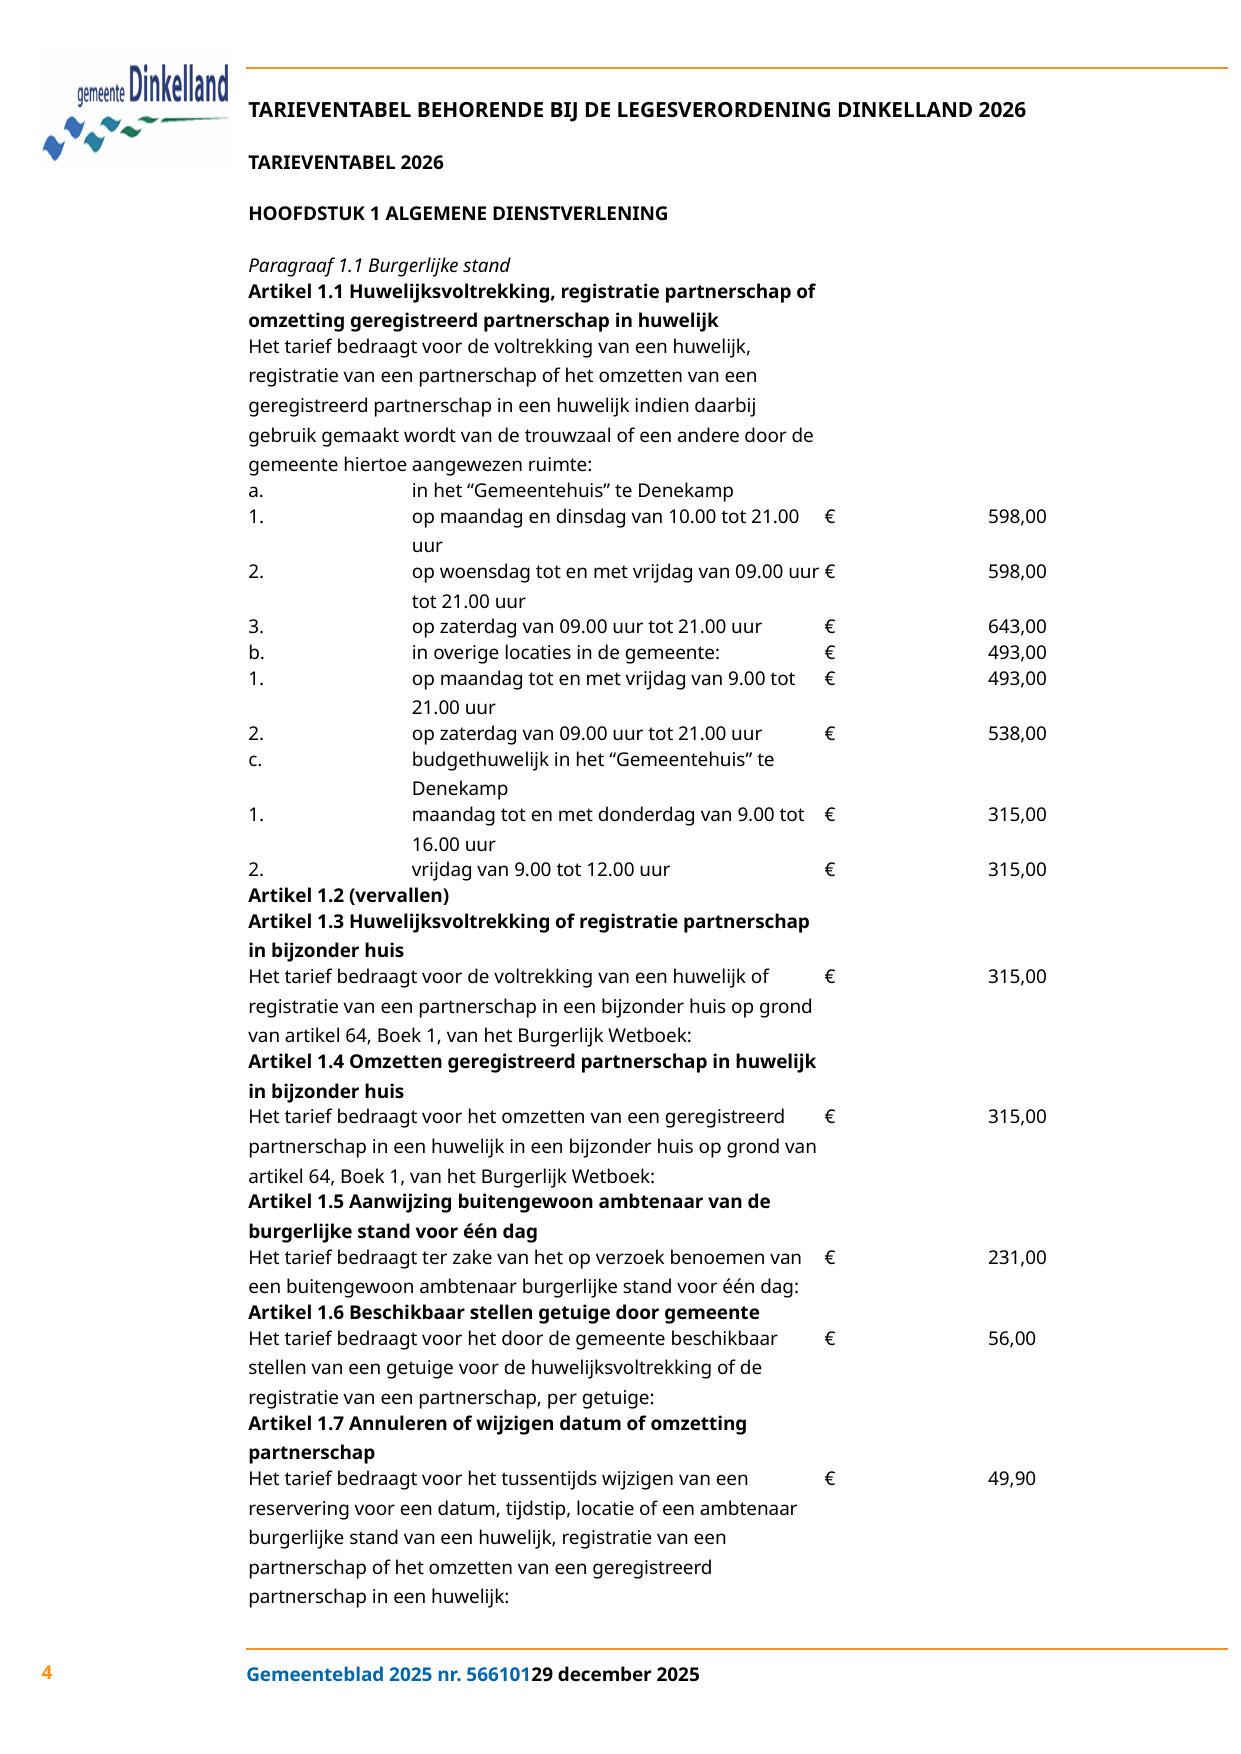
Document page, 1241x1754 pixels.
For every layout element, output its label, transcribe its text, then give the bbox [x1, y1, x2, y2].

table_cell € [824, 558, 988, 613]
table_cell [988, 175, 1152, 201]
table_cell 1. [248, 801, 412, 857]
table_cell [412, 175, 824, 201]
table_cell [824, 908, 988, 963]
table_cell in overige locaties in de gemeente: [412, 639, 824, 665]
table_cell € [824, 801, 988, 857]
table_cell € [824, 665, 988, 720]
table_cell € [824, 1104, 988, 1188]
table_cell 315,00 [988, 1104, 1152, 1188]
table_cell [824, 333, 988, 477]
table_cell 3. [248, 614, 412, 639]
table_cell [988, 149, 1152, 175]
table_cell b. [248, 639, 412, 665]
table_cell budgethuwelijk in het “Gemeentehuis” te Denekamp [412, 746, 824, 801]
table_cell [988, 1410, 1152, 1465]
table_header [824, 124, 988, 149]
table_cell € [824, 503, 988, 558]
table_cell [988, 477, 1152, 503]
table_cell 2. [248, 857, 412, 882]
table_cell 231,00 [988, 1244, 1152, 1299]
table_cell Artikel 1.4 Omzetten geregistreerd partnerschap in huwelijk in bijzonder huis [248, 1048, 824, 1104]
table_cell [824, 1189, 988, 1244]
table_cell op woensdag tot en met vrijdag van 09.00 uur tot 21.00 uur [412, 558, 824, 613]
table_cell [824, 1299, 988, 1325]
table_cell Artikel 1.3 Huwelijksvoltrekking of registratie partnerschap in bijzonder huis [248, 908, 824, 963]
table_cell [988, 201, 1152, 226]
table_cell vrijdag van 9.00 tot 12.00 uur [412, 857, 824, 882]
table_cell € [824, 964, 988, 1048]
table_cell [824, 746, 988, 801]
table_cell [988, 1048, 1152, 1104]
table_cell € [824, 639, 988, 665]
table_cell [824, 252, 988, 278]
table_cell Artikel 1.2 (vervallen) [248, 883, 824, 908]
table_header [988, 124, 1152, 149]
table_cell Paragraaf 1.1 Burgerlijke stand [248, 252, 824, 278]
table_cell [988, 883, 1152, 908]
table_cell 2. [248, 558, 412, 613]
table_cell € [824, 857, 988, 882]
table_cell TARIEVENTABEL 2026 [248, 149, 988, 175]
table_cell € [824, 1325, 988, 1410]
table_cell [988, 908, 1152, 963]
table_cell 56,00 [988, 1325, 1152, 1410]
table_cell Het tarief bedraagt voor de voltrekking van een huwelijk, registratie van een partnerschap of het omzetten van een geregistreerd partnerschap in een huwelijk indien daarbij gebruik gemaakt wordt van de trouwzaal of een andere door de gemeente hiertoe aangewezen ruimte: [248, 333, 824, 477]
table_cell Het tarief bedraagt voor het tussentijds wijzigen van een reservering voor een datum, tijdstip, locatie of een ambtenaar burgerlijke stand van een huwelijk, registratie van een partnerschap of het omzetten van een geregistreerd partnerschap in een huwelijk: [248, 1465, 824, 1609]
table_cell [248, 226, 412, 252]
table_cell € [824, 1244, 988, 1299]
table_cell op zaterdag van 09.00 uur tot 21.00 uur [412, 720, 824, 746]
table_cell [824, 201, 988, 226]
table_cell 315,00 [988, 801, 1152, 857]
table_cell € [824, 1465, 988, 1609]
table_header [248, 124, 412, 149]
table_cell 1. [248, 503, 412, 558]
table_cell 598,00 [988, 558, 1152, 613]
table_cell 315,00 [988, 857, 1152, 882]
table_cell op maandag en dinsdag van 10.00 tot 21.00 uur [412, 503, 824, 558]
table_cell 493,00 [988, 665, 1152, 720]
text TARIEVENTABEL BEHORENDE BIJ DE LEGESVERORDENING DINKELLAND 2026 [248, 95, 1152, 123]
table_cell [824, 1048, 988, 1104]
table_cell 2. [248, 720, 412, 746]
table_cell 1. [248, 665, 412, 720]
table_cell [824, 175, 988, 201]
table_cell [988, 746, 1152, 801]
table_cell 493,00 [988, 639, 1152, 665]
table_cell Het tarief bedraagt ter zake van het op verzoek benoemen van een buitengewoon ambtenaar burgerlijke stand voor één dag: [248, 1244, 824, 1299]
table_cell [988, 226, 1152, 252]
table_cell [988, 1189, 1152, 1244]
table_cell € [824, 614, 988, 639]
table_cell [824, 883, 988, 908]
table_cell [412, 226, 824, 252]
table_cell [248, 175, 412, 201]
table_cell Het tarief bedraagt voor de voltrekking van een huwelijk of registratie van een partnerschap in een bijzonder huis op grond van artikel 64, Boek 1, van het Burgerlijk Wetboek: [248, 964, 824, 1048]
table_cell Artikel 1.7 Annuleren of wijzigen datum of omzetting partnerschap [248, 1410, 824, 1465]
table_cell in het “Gemeentehuis” te Denekamp [412, 477, 824, 503]
table_cell 598,00 [988, 503, 1152, 558]
table_cell [988, 1299, 1152, 1325]
table_cell [824, 226, 988, 252]
table_cell € [824, 720, 988, 746]
table_cell [988, 252, 1152, 278]
table_cell op zaterdag van 09.00 uur tot 21.00 uur [412, 614, 824, 639]
table_cell Het tarief bedraagt voor het door de gemeente beschikbaar stellen van een getuige voor de huwelijksvoltrekking of de registratie van een partnerschap, per getuige: [248, 1325, 824, 1410]
table_cell Artikel 1.1 Huwelijksvoltrekking, registratie partnerschap of omzetting geregistreerd partnerschap in huwelijk [248, 278, 824, 333]
table_cell 538,00 [988, 720, 1152, 746]
table_cell HOOFDSTUK 1 ALGEMENE DIENSTVERLENING [248, 201, 824, 226]
table_cell maandag tot en met donderdag van 9.00 tot 16.00 uur [412, 801, 824, 857]
table_cell 49,90 [988, 1465, 1152, 1609]
table_cell a. [248, 477, 412, 503]
table_cell op maandag tot en met vrijdag van 9.00 tot 21.00 uur [412, 665, 824, 720]
picture [41, 47, 231, 172]
table_cell [988, 333, 1152, 477]
table_cell Artikel 1.5 Aanwijzing buitengewoon ambtenaar van de burgerlijke stand voor één dag [248, 1189, 824, 1244]
table_cell [824, 278, 988, 333]
table_cell [824, 1410, 988, 1465]
table_cell 315,00 [988, 964, 1152, 1048]
table_cell c. [248, 746, 412, 801]
table_cell Artikel 1.6 Beschikbaar stellen getuige door gemeente [248, 1299, 824, 1325]
table_cell Het tarief bedraagt voor het omzetten van een geregistreerd partnerschap in een huwelijk in een bijzonder huis op grond van artikel 64, Boek 1, van het Burgerlijk Wetboek: [248, 1104, 824, 1188]
table_cell 643,00 [988, 614, 1152, 639]
table_cell [988, 278, 1152, 333]
table_header [412, 124, 824, 149]
table_cell [824, 477, 988, 503]
